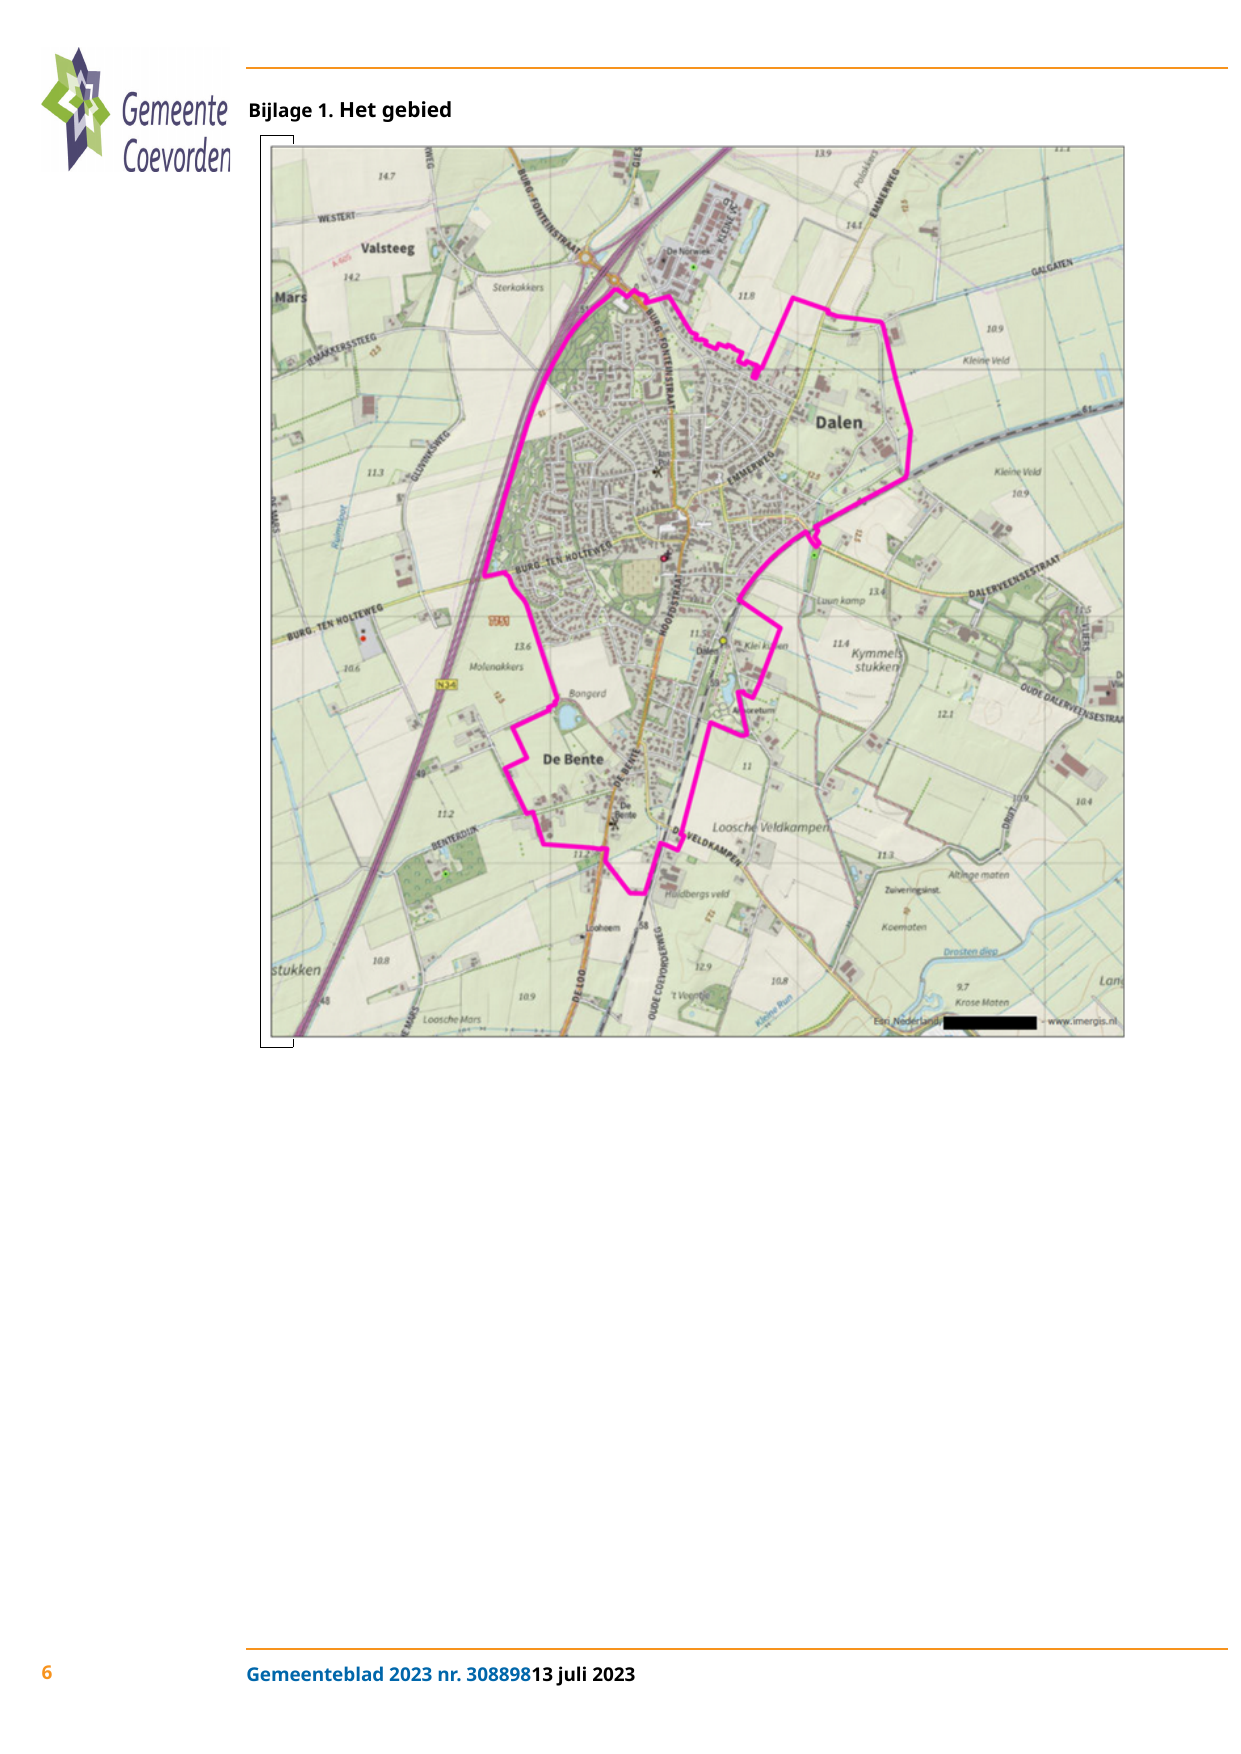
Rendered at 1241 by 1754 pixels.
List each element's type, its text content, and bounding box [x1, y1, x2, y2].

text Bijlage 1. Het gebied [248, 95, 1152, 123]
picture [268, 144, 1125, 1039]
picture [41, 47, 231, 172]
